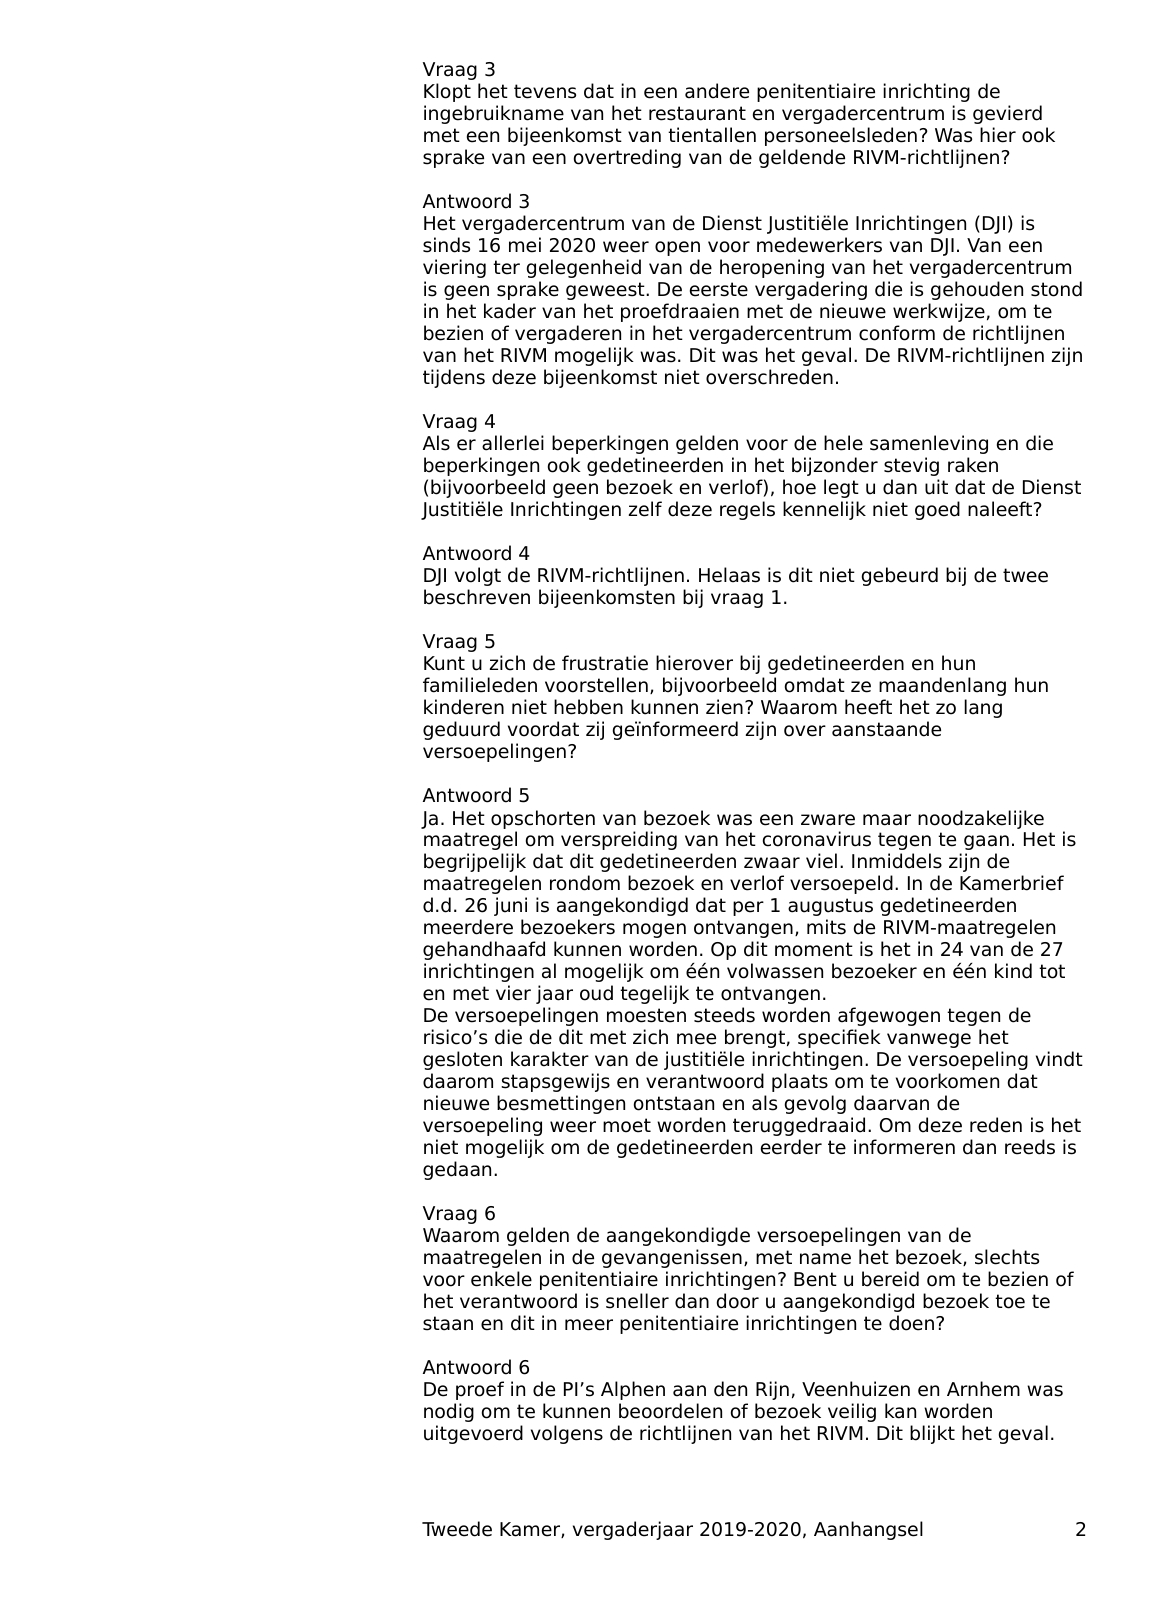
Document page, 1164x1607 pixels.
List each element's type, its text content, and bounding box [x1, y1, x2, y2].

text DJI volgt de RIVM-richtlijnen. Helaas is dit niet gebeurd bij de twee beschreven bijeenkomsten bij vraag 1. [422, 565, 1087, 609]
text De versoepelingen moesten steeds worden afgewogen tegen de risico’s die de dit met zich mee brengt, specifiek vanwege het gesloten karakter van de justitiële inrichtingen. De versoepeling vindt daarom stapsgewijs en verantwoord plaats om te voorkomen dat nieuwe besmettingen ontstaan en als gevolg daarvan de versoepeling weer moet worden teruggedraaid. Om deze reden is het niet mogelijk om de gedetineerden eerder te informeren dan reeds is gedaan. [422, 1005, 1087, 1181]
text Vraag 5 [422, 631, 1087, 653]
text Antwoord 3 [422, 191, 1087, 213]
text Ja. Het opschorten van bezoek was een zware maar noodzakelijke maatregel om verspreiding van het coronavirus tegen te gaan. Het is begrijpelijk dat dit gedetineerden zwaar viel. Inmiddels zijn de maatregelen rondom bezoek en verlof versoepeld. In de Kamerbrief d.d. 26 juni is aangekondigd dat per 1 augustus gedetineerden meerdere bezoekers mogen ontvangen, mits de RIVM-maatregelen gehandhaafd kunnen worden. Op dit moment is het in 24 van de 27 inrichtingen al mogelijk om één volwassen bezoeker en één kind tot en met vier jaar oud tegelijk te ontvangen. [422, 807, 1087, 1005]
text Waarom gelden de aangekondigde versoepelingen van de maatregelen in de gevangenissen, met name het bezoek, slechts voor enkele penitentiaire inrichtingen? Bent u bereid om te bezien of het verantwoord is sneller dan door u aangekondigd bezoek toe te staan en dit in meer penitentiaire inrichtingen te doen? [422, 1225, 1087, 1335]
text Antwoord 6 [422, 1357, 1087, 1379]
text Vraag 6 [422, 1203, 1087, 1225]
text Klopt het tevens dat in een andere penitentiaire inrichting de ingebruikname van het restaurant en vergadercentrum is gevierd met een bijeenkomst van tientallen personeelsleden? Was hier ook sprake van een overtreding van de geldende RIVM-richtlijnen? [422, 81, 1087, 169]
text Vraag 4 [422, 411, 1087, 433]
text Antwoord 5 [422, 785, 1087, 807]
text Vraag 3 [422, 59, 1087, 81]
text Kunt u zich de frustratie hierover bij gedetineerden en hun familieleden voorstellen, bijvoorbeeld omdat ze maandenlang hun kinderen niet hebben kunnen zien? Waarom heeft het zo lang geduurd voordat zij geïnformeerd zijn over aanstaande versoepelingen? [422, 653, 1087, 763]
text Antwoord 4 [422, 543, 1087, 565]
text De proef in de PI’s Alphen aan den Rijn, Veenhuizen en Arnhem was nodig om te kunnen beoordelen of bezoek veilig kan worden uitgevoerd volgens de richtlijnen van het RIVM. Dit blijkt het geval. [422, 1379, 1087, 1445]
text Het vergadercentrum van de Dienst Justitiële Inrichtingen (DJI) is sinds 16 mei 2020 weer open voor medewerkers van DJI. Van een viering ter gelegenheid van de heropening van het vergadercentrum is geen sprake geweest. De eerste vergadering die is gehouden stond in het kader van het proefdraaien met de nieuwe werkwijze, om te bezien of vergaderen in het vergadercentrum conform de richtlijnen van het RIVM mogelijk was. Dit was het geval. De RIVM-richtlijnen zijn tijdens deze bijeenkomst niet overschreden. [422, 213, 1087, 389]
text Als er allerlei beperkingen gelden voor de hele samenleving en die beperkingen ook gedetineerden in het bijzonder stevig raken (bijvoorbeeld geen bezoek en verlof), hoe legt u dan uit dat de Dienst Justitiële Inrichtingen zelf deze regels kennelijk niet goed naleeft? [422, 433, 1087, 521]
